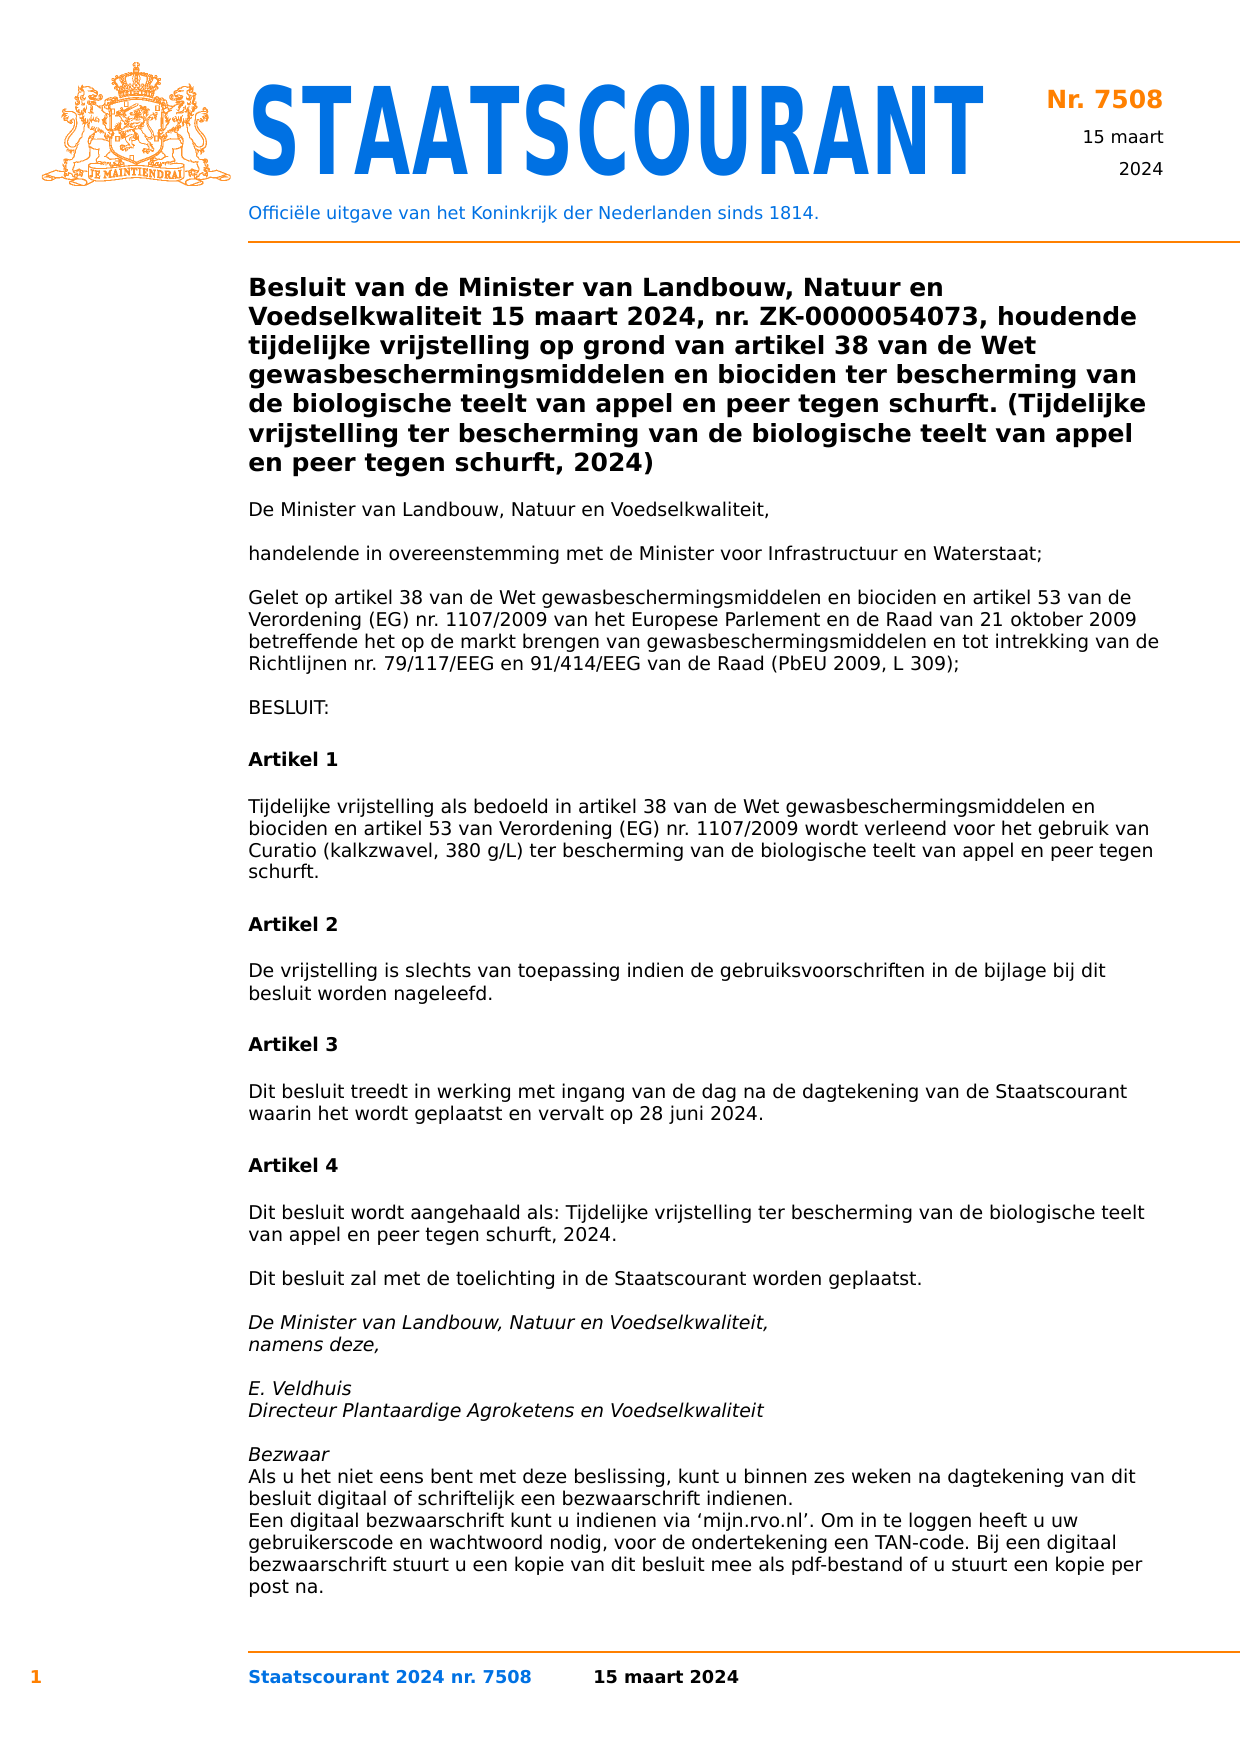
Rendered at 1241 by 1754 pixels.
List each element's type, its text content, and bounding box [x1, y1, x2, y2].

text De Minister van Landbouw, Natuur en Voedselkwaliteit, namens deze, E. Veldhuis Directeur Plantaardige Agroketens en Voedselkwaliteit [248, 1312, 1163, 1422]
subtitle Artikel 3 [248, 1034, 1163, 1056]
table_cell Officiële uitgave van het Koninkrijk der Nederlanden sinds 1814. [248, 203, 1240, 241]
subtitle Artikel 2 [248, 913, 1163, 935]
table_header Nr. 7508 [998, 62, 1240, 121]
text handelende in overeenstemming met de Minister voor Infrastructuur en Waterstaat; [248, 543, 1163, 565]
text Dit besluit treedt in werking met ingang van de dag na de dagtekening van de Staatscourant waarin het wordt geplaatst en vervalt op 28 juni 2024. [248, 1081, 1163, 1125]
table_header STAATSCOURANT [248, 62, 998, 203]
text Dit besluit zal met de toelichting in de Staatscourant worden geplaatst. [248, 1268, 1163, 1290]
text Als u het niet eens bent met deze beslissing, kunt u binnen zes weken na dagtekening van dit besluit digitaal of schriftelijk een bezwaarschrift indienen. [248, 1466, 1163, 1510]
subtitle Artikel 4 [248, 1155, 1163, 1177]
table_cell 15 maart [998, 121, 1240, 153]
text Tijdelijke vrijstelling als bedoeld in artikel 38 van de Wet gewasbeschermingsmiddelen en biociden en artikel 53 van Verordening (EG) nr. 1107/2009 wordt verleend voor het gebruik van Curatio (kalkzwavel, 380 g/L) ter bescherming van de biologische teelt van appel en peer tegen schurft. [248, 796, 1163, 883]
text BESLUIT: [248, 697, 1163, 718]
text De Minister van Landbouw, Natuur en Voedselkwaliteit, [248, 499, 1163, 521]
subtitle Artikel 1 [248, 748, 1163, 771]
text De vrijstelling is slechts van toepassing indien de gebruiksvoorschriften in de bijlage bij dit besluit worden nageleefd. [248, 960, 1163, 1004]
text Bezwaar [248, 1444, 1163, 1466]
text Dit besluit wordt aangehaald als: Tijdelijke vrijstelling ter bescherming van de biologische teelt van appel en peer tegen schurft, 2024. [248, 1202, 1163, 1246]
text Een digitaal bezwaarschrift kunt u indienen via ‘mijn.rvo.nl’. Om in te loggen heeft u uw gebruikerscode en wachtwoord nodig, voor de ondertekening een TAN-code. Bij een digitaal bezwaarschrift stuurt u een kopie van dit besluit mee als pdf-bestand of u stuurt een kopie per post na. [248, 1510, 1163, 1598]
table_header [25, 62, 248, 241]
text Gelet op artikel 38 van de Wet gewasbeschermingsmiddelen en biociden en artikel 53 van de Verordening (EG) nr. 1107/2009 van het Europese Parlement en de Raad van 21 oktober 2009 betreffende het op de markt brengen van gewasbeschermingsmiddelen en tot intrekking van de Richtlijnen nr. 79/117/EEG en 91/414/EEG van de Raad (PbEU 2009, L 309); [248, 587, 1163, 675]
picture [41, 62, 231, 186]
subtitle Besluit van de Minister van Landbouw, Natuur en Voedselkwaliteit 15 maart 2024, nr. ZK-0000054073, houdende tijdelijke vrijstelling op grond van artikel 38 van de Wet gewasbeschermingsmiddelen en biociden ter bescherming van de biologische teelt van appel en peer tegen schurft. (Tijdelijke vrijstelling ter bescherming van de biologische teelt van appel en peer tegen schurft, 2024) [248, 273, 1163, 477]
table_cell 2024 [998, 153, 1240, 203]
